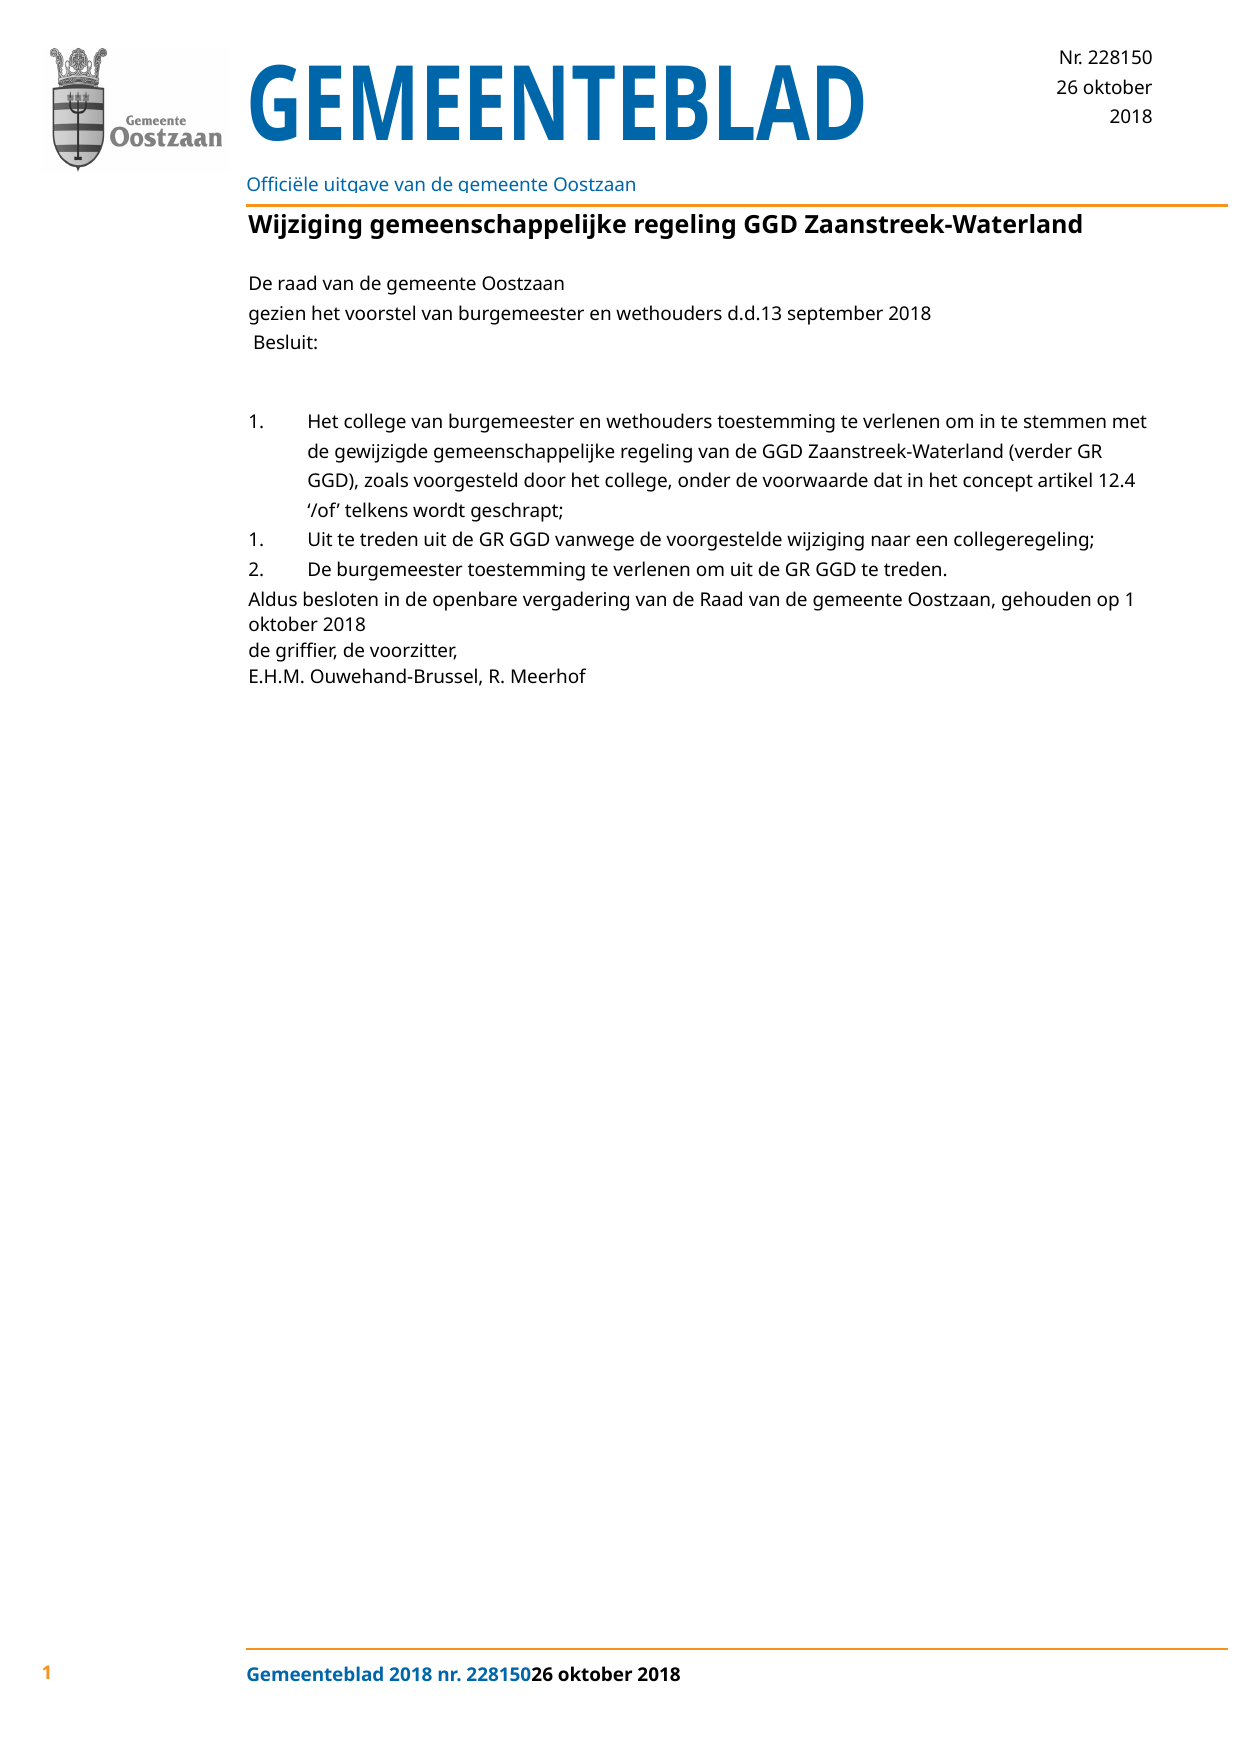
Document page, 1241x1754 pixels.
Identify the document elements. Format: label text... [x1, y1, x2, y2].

list Uit te treden uit de GR GGD vanwege de voorgestelde wijziging naar een collegeregeling; [248, 527, 1152, 552]
text gezien het voorstel van burgemeester en wethouders d.d.13 september 2018 [248, 300, 1152, 326]
text Wijziging gemeenschappelijke regeling GGD Zaanstreek-Waterland [248, 207, 1152, 241]
picture [41, 47, 231, 172]
list Het college van burgemeester en wethouders toestemming te verlenen om in te stemmen met de gewijzigde gemeenschappelijke regeling van de GGD Zaanstreek-Waterland (verder GR GGD), zoals voorgesteld door het college, onder de voorwaarde dat in het concept artikel 12.4 ‘/of’ telkens wordt geschrapt; [248, 408, 1152, 523]
text Besluit: [248, 329, 1152, 355]
text de griffier, de voorzitter, [248, 637, 1152, 663]
list De burgemeester toestemming te verlenen om uit de GR GGD te treden. [248, 556, 1152, 582]
text De raad van de gemeente Oostzaan [248, 270, 1152, 296]
text Aldus besloten in de openbare vergadering van de Raad van de gemeente Oostzaan, gehouden op 1 oktober 2018 [248, 586, 1152, 637]
text E.H.M. Ouwehand-Brussel, R. Meerhof [248, 663, 1152, 689]
